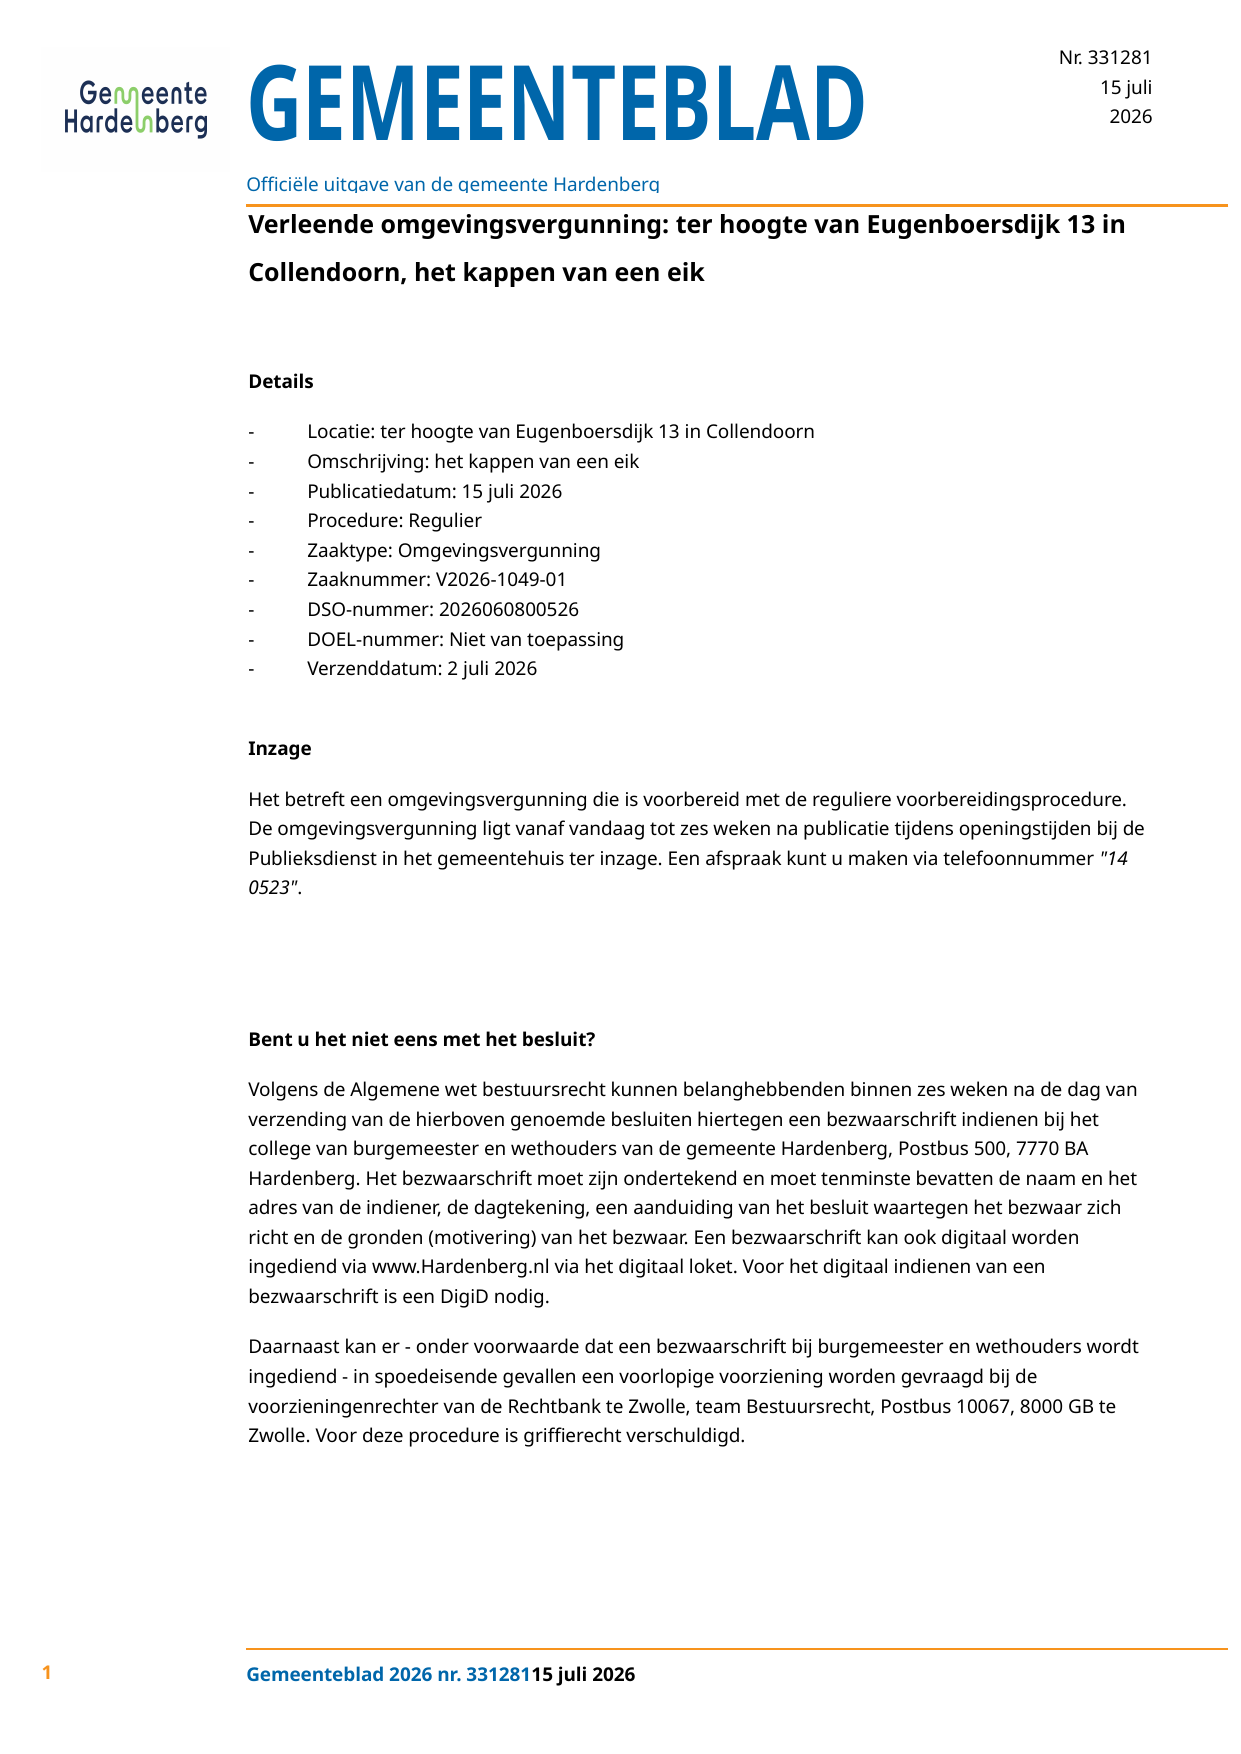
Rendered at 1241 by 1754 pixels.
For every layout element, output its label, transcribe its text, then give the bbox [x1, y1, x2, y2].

list Zaaknummer: V2026-1049-01 [248, 567, 1152, 592]
text Daarnaast kan er - onder voorwaarde dat een bezwaarschrift bij burgemeester en wethouders wordt ingediend - in spoedeisende gevallen een voorlopige voorziening worden gevraagd bij de voorzieningenrechter van de Rechtbank te Zwolle, team Bestuursrecht, Postbus 10067, 8000 GB te Zwolle. Voor deze procedure is griffierecht verschuldigd. [248, 1334, 1152, 1448]
text Verleende omgevingsvergunning: ter hoogte van Eugenboersdijk 13 in Collendoorn, het kappen van een eik [248, 207, 1152, 288]
list Publicatiedatum: 15 juli 2026 [248, 478, 1152, 504]
list Procedure: Regulier [248, 507, 1152, 533]
list DOEL-nummer: Niet van toepassing [248, 626, 1152, 652]
text Het betreft een omgevingsvergunning die is voorbereid met de reguliere voorbereidingsprocedure. De omgevingsvergunning ligt vanaf vandaag tot zes weken na publicatie tijdens openingstijden bij de Publieksdienst in het gemeentehuis ter inzage. Een afspraak kunt u maken via telefoonnummer "14 0523". [248, 786, 1152, 900]
text Inzage [248, 735, 1152, 761]
list Locatie: ter hoogte van Eugenboersdijk 13 in Collendoorn [248, 419, 1152, 444]
text Volgens de Algemene wet bestuursrecht kunnen belanghebbenden binnen zes weken na de dag van verzending van de hierboven genoemde besluiten hiertegen een bezwaarschrift indienen bij het college van burgemeester en wethouders van de gemeente Hardenberg, Postbus 500, 7770 BA Hardenberg. Het bezwaarschrift moet zijn ondertekend en moet tenminste bevatten de naam en het adres van de indiener, de dagtekening, een aanduiding van het besluit waartegen het bezwaar zich richt en de gronden (motivering) van het bezwaar. Een bezwaarschrift kan ook digitaal worden ingediend via www.Hardenberg.nl via het digitaal loket. Voor het digitaal indienen van een bezwaarschrift is een DigiD nodig. [248, 1076, 1152, 1309]
list Omschrijving: het kappen van een eik [248, 448, 1152, 474]
text Bent u het niet eens met het besluit? [248, 1026, 1152, 1052]
list Verzenddatum: 2 juli 2026 [248, 655, 1152, 681]
picture [41, 47, 231, 172]
text Details [248, 368, 1152, 394]
list DSO-nummer: 2026060800526 [248, 596, 1152, 622]
list Zaaktype: Omgevingsvergunning [248, 537, 1152, 563]
